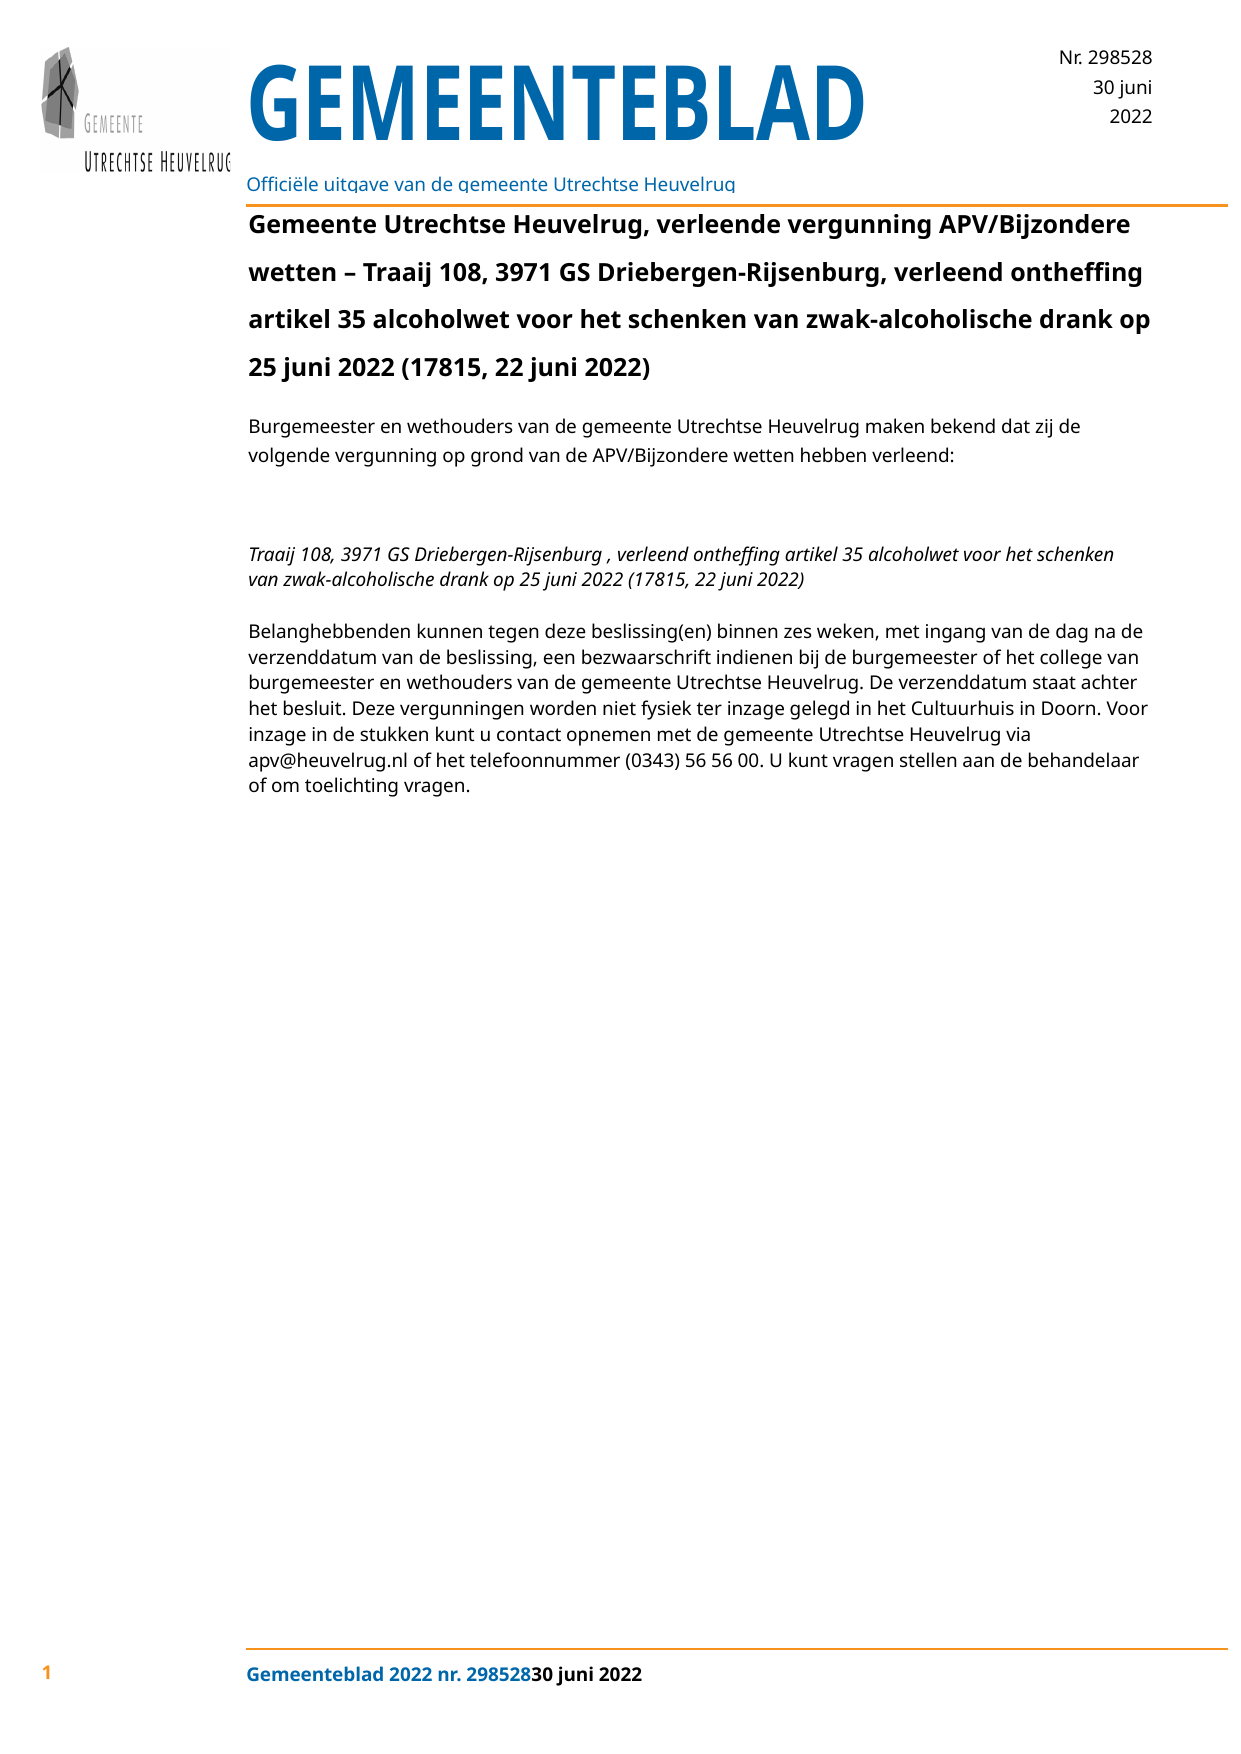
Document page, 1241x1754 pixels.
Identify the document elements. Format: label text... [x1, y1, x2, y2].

text Burgemeester en wethouders van de gemeente Utrechtse Heuvelrug maken bekend dat zij de volgende vergunning op grond van de APV/Bijzondere wetten hebben verleend: [248, 413, 1152, 468]
text Gemeente Utrechtse Heuvelrug, verleende vergunning APV/Bijzondere wetten – Traaij 108, 3971 GS Driebergen-Rijsenburg, verleend ontheffing artikel 35 alcoholwet voor het schenken van zwak-alcoholische drank op 25 juni 2022 (17815, 22 juni 2022) [248, 207, 1152, 384]
text Belanghebbenden kunnen tegen deze beslissing(en) binnen zes weken, met ingang van de dag na de verzenddatum van de beslissing, een bezwaarschrift indienen bij de burgemeester of het college van burgemeester en wethouders van de gemeente Utrechtse Heuvelrug. De verzenddatum staat achter het besluit. Deze vergunningen worden niet fysiek ter inzage gelegd in het Cultuurhuis in Doorn. Voor inzage in de stukken kunt u contact opnemen met de gemeente Utrechtse Heuvelrug via apv@heuvelrug.nl of het telefoonnummer (0343) 56 56 00. U kunt vragen stellen aan de behandelaar of om toelichting vragen. [248, 618, 1152, 798]
text Traaij 108, 3971 GS Driebergen-Rijsenburg , verleend ontheffing artikel 35 alcoholwet voor het schenken van zwak-alcoholische drank op 25 juni 2022 (17815, 22 juni 2022) [248, 541, 1152, 592]
picture [41, 47, 231, 172]
